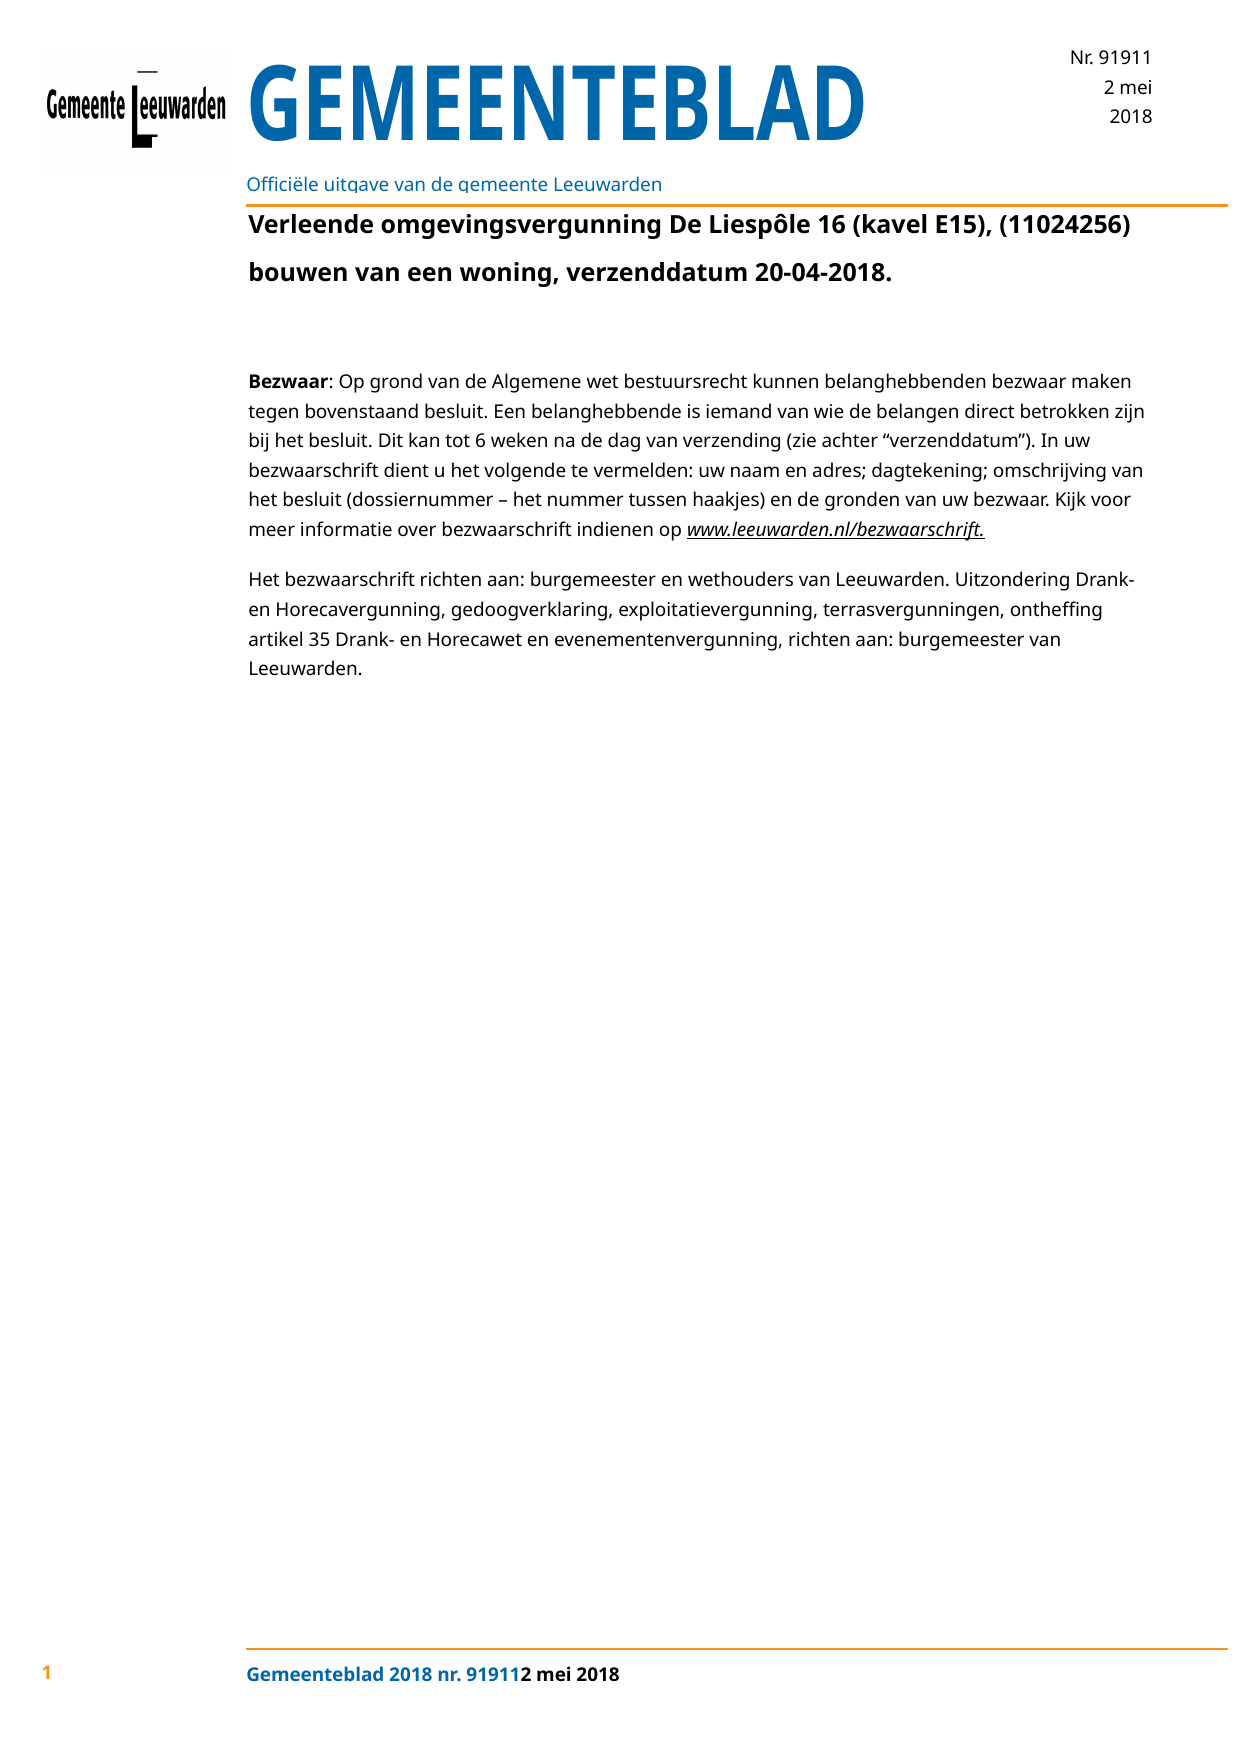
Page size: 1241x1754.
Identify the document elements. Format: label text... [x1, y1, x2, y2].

text Verleende omgevingsvergunning De Liespôle 16 (kavel E15), (11024256) bouwen van een woning, verzenddatum 20-04-2018. [248, 207, 1152, 288]
picture [41, 47, 231, 172]
text Bezwaar: Op grond van de Algemene wet bestuursrecht kunnen belanghebbenden bezwaar maken tegen bovenstaand besluit. Een belanghebbende is iemand van wie de belangen direct betrokken zijn bij het besluit. Dit kan tot 6 weken na de dag van verzending (zie achter “verzenddatum”). In uw bezwaarschrift dient u het volgende te vermelden: uw naam en adres; dagtekening; omschrijving van het besluit (dossiernummer – het nummer tussen haakjes) en de gronden van uw bezwaar. Kijk voor meer informatie over bezwaarschrift indienen op www.leeuwarden.nl/bezwaarschrift. [248, 368, 1152, 542]
text Het bezwaarschrift richten aan: burgemeester en wethouders van Leeuwarden. Uitzondering Drank- en Horecavergunning, gedoogverklaring, exploitatievergunning, terrasvergunningen, ontheffing artikel 35 Drank- en Horecawet en evenementenvergunning, richten aan: burgemeester van Leeuwarden. [248, 567, 1152, 681]
